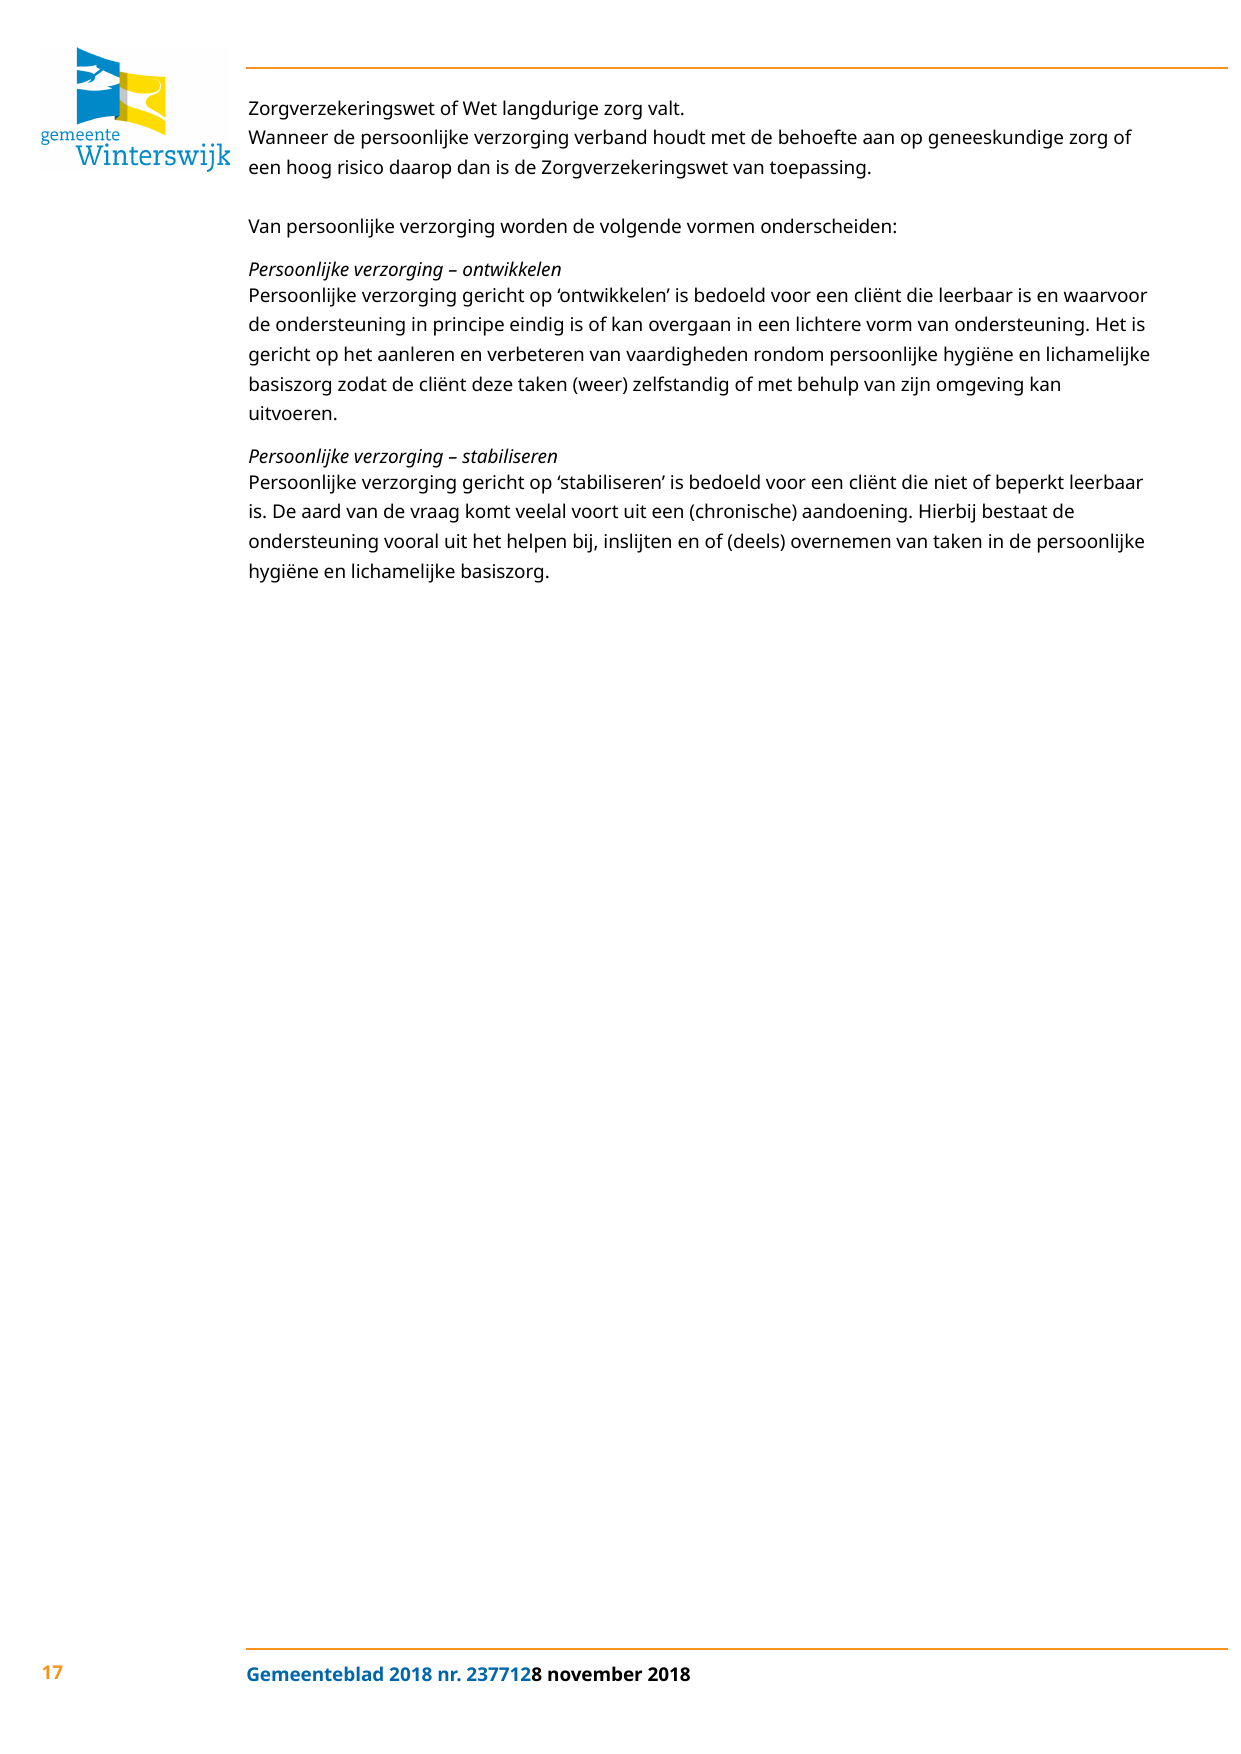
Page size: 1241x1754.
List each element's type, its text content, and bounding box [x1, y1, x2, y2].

picture [225, 153, 231, 162]
text Wanneer de persoonlijke verzorging verband houdt met de behoefte aan op geneeskundige zorg of een hoog risico daarop dan is de Zorgverzekeringswet van toepassing. [248, 124, 1152, 180]
text Persoonlijke verzorging – ontwikkelen [248, 256, 1152, 282]
picture [41, 47, 231, 172]
text Persoonlijke verzorging gericht op ‘stabiliseren’ is bedoeld voor een cliënt die niet of beperkt leerbaar is. De aard van de vraag komt veelal voort uit een (chronische) aandoening. Hierbij bestaat de ondersteuning vooral uit het helpen bij, inslijten en of (deels) overnemen van taken in de persoonlijke hygiëne en lichamelijke basiszorg. [248, 469, 1152, 584]
text Persoonlijke verzorging gericht op ‘ontwikkelen’ is bedoeld voor een cliënt die leerbaar is en waarvoor de ondersteuning in principe eindig is of kan overgaan in een lichtere vorm van ondersteuning. Het is gericht op het aanleren en verbeteren van vaardigheden rondom persoonlijke hygiëne en lichamelijke basiszorg zodat de cliënt deze taken (weer) zelfstandig of met behulp van zijn omgeving kan uitvoeren. [248, 282, 1152, 426]
text Persoonlijke verzorging – stabiliseren [248, 443, 1152, 469]
text Van persoonlijke verzorging worden de volgende vormen onderscheiden: [248, 213, 1152, 239]
text Zorgverzekeringswet of Wet langdurige zorg valt. [248, 95, 1152, 121]
